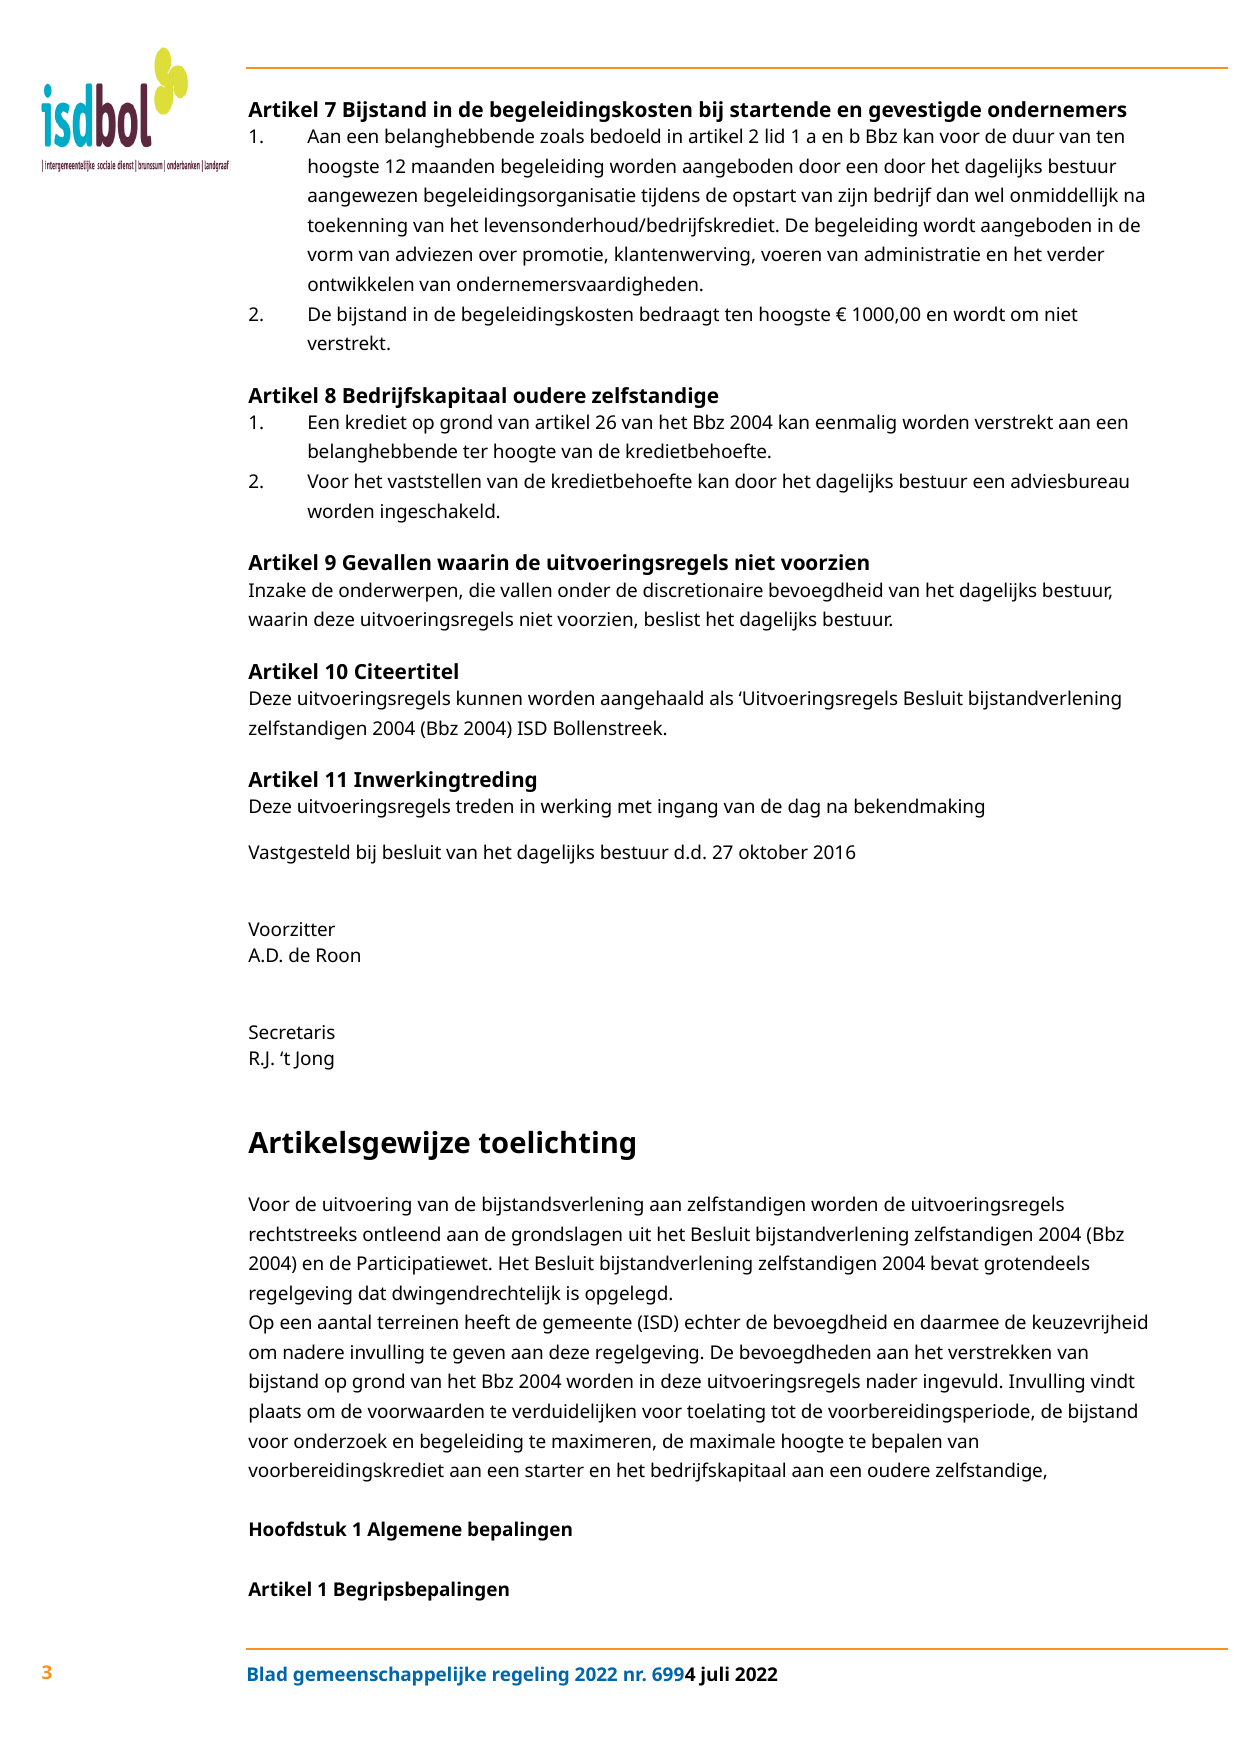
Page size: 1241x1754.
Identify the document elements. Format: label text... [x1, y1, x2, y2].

list Aan een belanghebbende zoals bedoeld in artikel 2 lid 1 a en b Bbz kan voor de duur van ten hoogste 12 maanden begeleiding worden aangeboden door een door het dagelijks bestuur aangewezen begeleidingsorganisatie tijdens de opstart van zijn bedrijf dan wel onmiddellijk na toekenning van het levensonderhoud/bedrijfskrediet. De begeleiding wordt aangeboden in de vorm van adviezen over promotie, klantenwerving, voeren van administratie en het verder ontwikkelen van ondernemersvaardigheden. [248, 123, 1152, 297]
text Vastgesteld bij besluit van het dagelijks bestuur d.d. 27 oktober 2016 [248, 839, 1152, 865]
text Secretaris [248, 1019, 1152, 1045]
list Een krediet op grond van artikel 26 van het Bbz 2004 kan eenmalig worden verstrekt aan een belanghebbende ter hoogte van de kredietbehoefte. [248, 409, 1152, 464]
text R.J. ‘t Jong [248, 1045, 1152, 1071]
text Artikel 1 Begripsbepalingen [248, 1576, 1152, 1601]
picture [41, 47, 231, 172]
text Inzake de onderwerpen, die vallen onder de discretionaire bevoegdheid van het dagelijks bestuur, waarin deze uitvoeringsregels niet voorzien, beslist het dagelijks bestuur. [248, 577, 1152, 632]
text Deze uitvoeringsregels treden in werking met ingang van de dag na bekendmaking [248, 794, 1152, 819]
text A.D. de Roon [248, 942, 1152, 968]
text Deze uitvoeringsregels kunnen worden aangehaald als ‘Uitvoeringsregels Besluit bijstandverlening zelfstandigen 2004 (Bbz 2004) ISD Bollenstreek. [248, 685, 1152, 741]
text Artikel 7 Bijstand in de begeleidingskosten bij startende en gevestigde ondernemers [248, 95, 1152, 123]
text Hoofdstuk 1 Algemene bepalingen [248, 1517, 1152, 1542]
text Artikelsgewijze toelichting [248, 1122, 1152, 1162]
text Voor de uitvoering van de bijstandsverlening aan zelfstandigen worden de uitvoeringsregels rechtstreeks ontleend aan de grondslagen uit het Besluit bijstandverlening zelfstandigen 2004 (Bbz 2004) en de Participatiewet. Het Besluit bijstandverlening zelfstandigen 2004 bevat grotendeels regelgeving dat dwingendrechtelijk is opgelegd. [248, 1191, 1152, 1306]
list Voor het vaststellen van de kredietbehoefte kan door het dagelijks bestuur een adviesbureau worden ingeschakeld. [248, 468, 1152, 524]
text Artikel 8 Bedrijfskapitaal oudere zelfstandige [248, 381, 1152, 409]
text Op een aantal terreinen heeft de gemeente (ISD) echter de bevoegdheid en daarmee de keuzevrijheid om nadere invulling te geven aan deze regelgeving. De bevoegdheden aan het verstrekken van bijstand op grond van het Bbz 2004 worden in deze uitvoeringsregels nader ingevuld. Invulling vindt plaats om de voorwaarden te verduidelijken voor toelating tot de voorbereidingsperiode, de bijstand voor onderzoek en begeleiding te maximeren, de maximale hoogte te bepalen van voorbereidingskrediet aan een starter en het bedrijfskapitaal aan een oudere zelfstandige, [248, 1309, 1152, 1483]
list De bijstand in de begeleidingskosten bedraagt ten hoogste € 1000,00 en wordt om niet verstrekt. [248, 301, 1152, 356]
text Artikel 11 Inwerkingtreding [248, 765, 1152, 794]
text Voorzitter [248, 916, 1152, 942]
text Artikel 9 Gevallen waarin de uitvoeringsregels niet voorzien [248, 548, 1152, 577]
text Artikel 10 Citeertitel [248, 657, 1152, 685]
